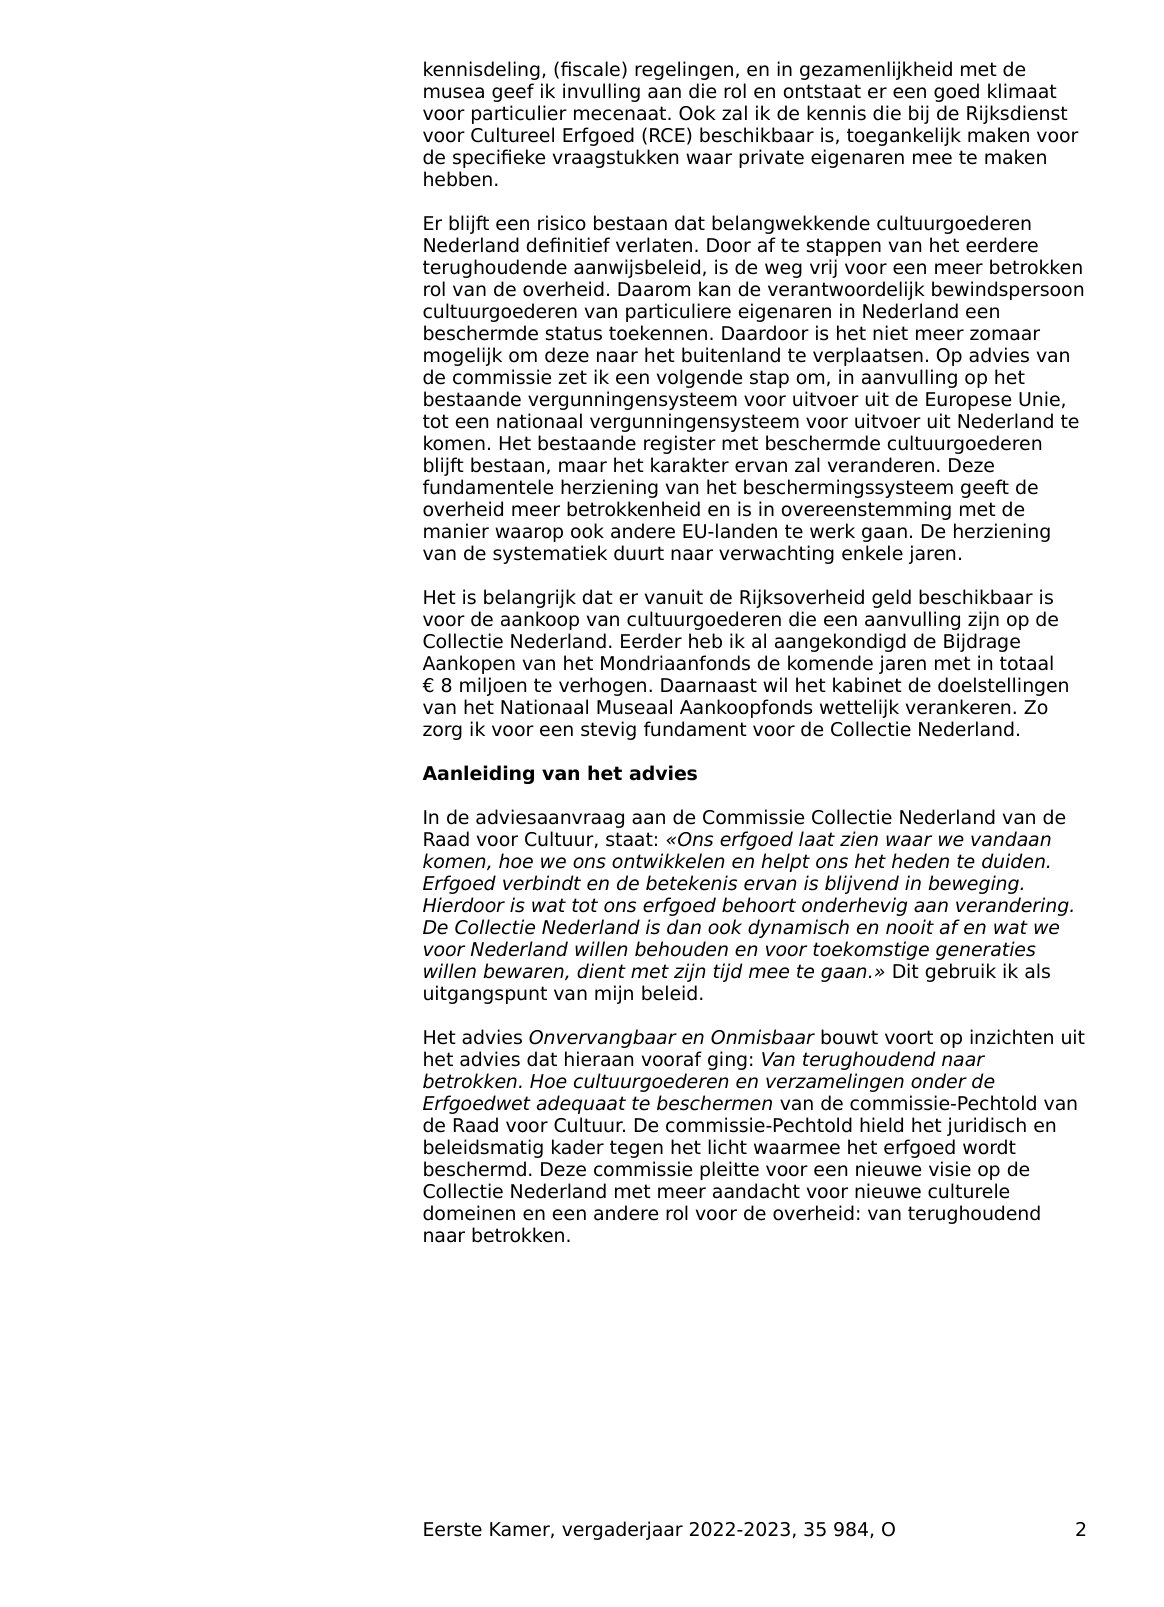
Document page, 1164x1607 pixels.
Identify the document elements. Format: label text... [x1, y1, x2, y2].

subtitle Aanleiding van het advies [422, 763, 1087, 785]
text Er blijft een risico bestaan dat belangwekkende cultuurgoederen Nederland definitief verlaten. Door af te stappen van het eerdere terughoudende aanwijsbeleid, is de weg vrij voor een meer betrokken rol van de overheid. Daarom kan de verantwoordelijk bewindspersoon cultuurgoederen van particuliere eigenaren in Nederland een beschermde status toekennen. Daardoor is het niet meer zomaar mogelijk om deze naar het buitenland te verplaatsen. Op advies van de commissie zet ik een volgende stap om, in aanvulling op het bestaande vergunningensysteem voor uitvoer uit de Europese Unie, tot een nationaal vergunningensysteem voor uitvoer uit Nederland te komen. Het bestaande register met beschermde cultuurgoederen blijft bestaan, maar het karakter ervan zal veranderen. Deze fundamentele herziening van het beschermingssysteem geeft de overheid meer betrokkenheid en is in overeenstemming met de manier waarop ook andere EU-landen te werk gaan. De herziening van de systematiek duurt naar verwachting enkele jaren. [422, 213, 1087, 565]
text In de adviesaanvraag aan de Commissie Collectie Nederland van de Raad voor Cultuur, staat: «Ons erfgoed laat zien waar we vandaan komen, hoe we ons ontwikkelen en helpt ons het heden te duiden. Erfgoed verbindt en de betekenis ervan is blijvend in beweging. Hierdoor is wat tot ons erfgoed behoort onderhevig aan verandering. De Collectie Nederland is dan ook dynamisch en nooit af en wat we voor Nederland willen behouden en voor toekomstige generaties willen bewaren, dient met zijn tijd mee te gaan.» Dit gebruik ik als uitgangspunt van mijn beleid. [422, 807, 1087, 1005]
text Het is belangrijk dat er vanuit de Rijksoverheid geld beschikbaar is voor de aankoop van cultuurgoederen die een aanvulling zijn op de Collectie Nederland. Eerder heb ik al aangekondigd de Bijdrage Aankopen van het Mondriaanfonds de komende jaren met in totaal € 8 miljoen te verhogen. Daarnaast wil het kabinet de doelstellingen van het Nationaal Museaal Aankoopfonds wettelijk verankeren. Zo zorg ik voor een stevig fundament voor de Collectie Nederland. [422, 587, 1087, 741]
text Het advies Onvervangbaar en Onmisbaar bouwt voort op inzichten uit het advies dat hieraan vooraf ging: Van terughoudend naar betrokken. Hoe cultuurgoederen en verzamelingen onder de Erfgoedwet adequaat te beschermen van de commissie-Pechtold van de Raad voor Cultuur. De commissie-Pechtold hield het juridisch en beleidsmatig kader tegen het licht waarmee het erfgoed wordt beschermd. Deze commissie pleitte voor een nieuwe visie op de Collectie Nederland met meer aandacht voor nieuwe culturele domeinen en een andere rol voor de overheid: van terughoudend naar betrokken. [422, 1027, 1087, 1247]
text kennisdeling, (fiscale) regelingen, en in gezamenlijkheid met de musea geef ik invulling aan die rol en ontstaat er een goed klimaat voor particulier mecenaat. Ook zal ik de kennis die bij de Rijksdienst voor Cultureel Erfgoed (RCE) beschikbaar is, toegankelijk maken voor de specifieke vraagstukken waar private eigenaren mee te maken hebben. [422, 59, 1087, 191]
